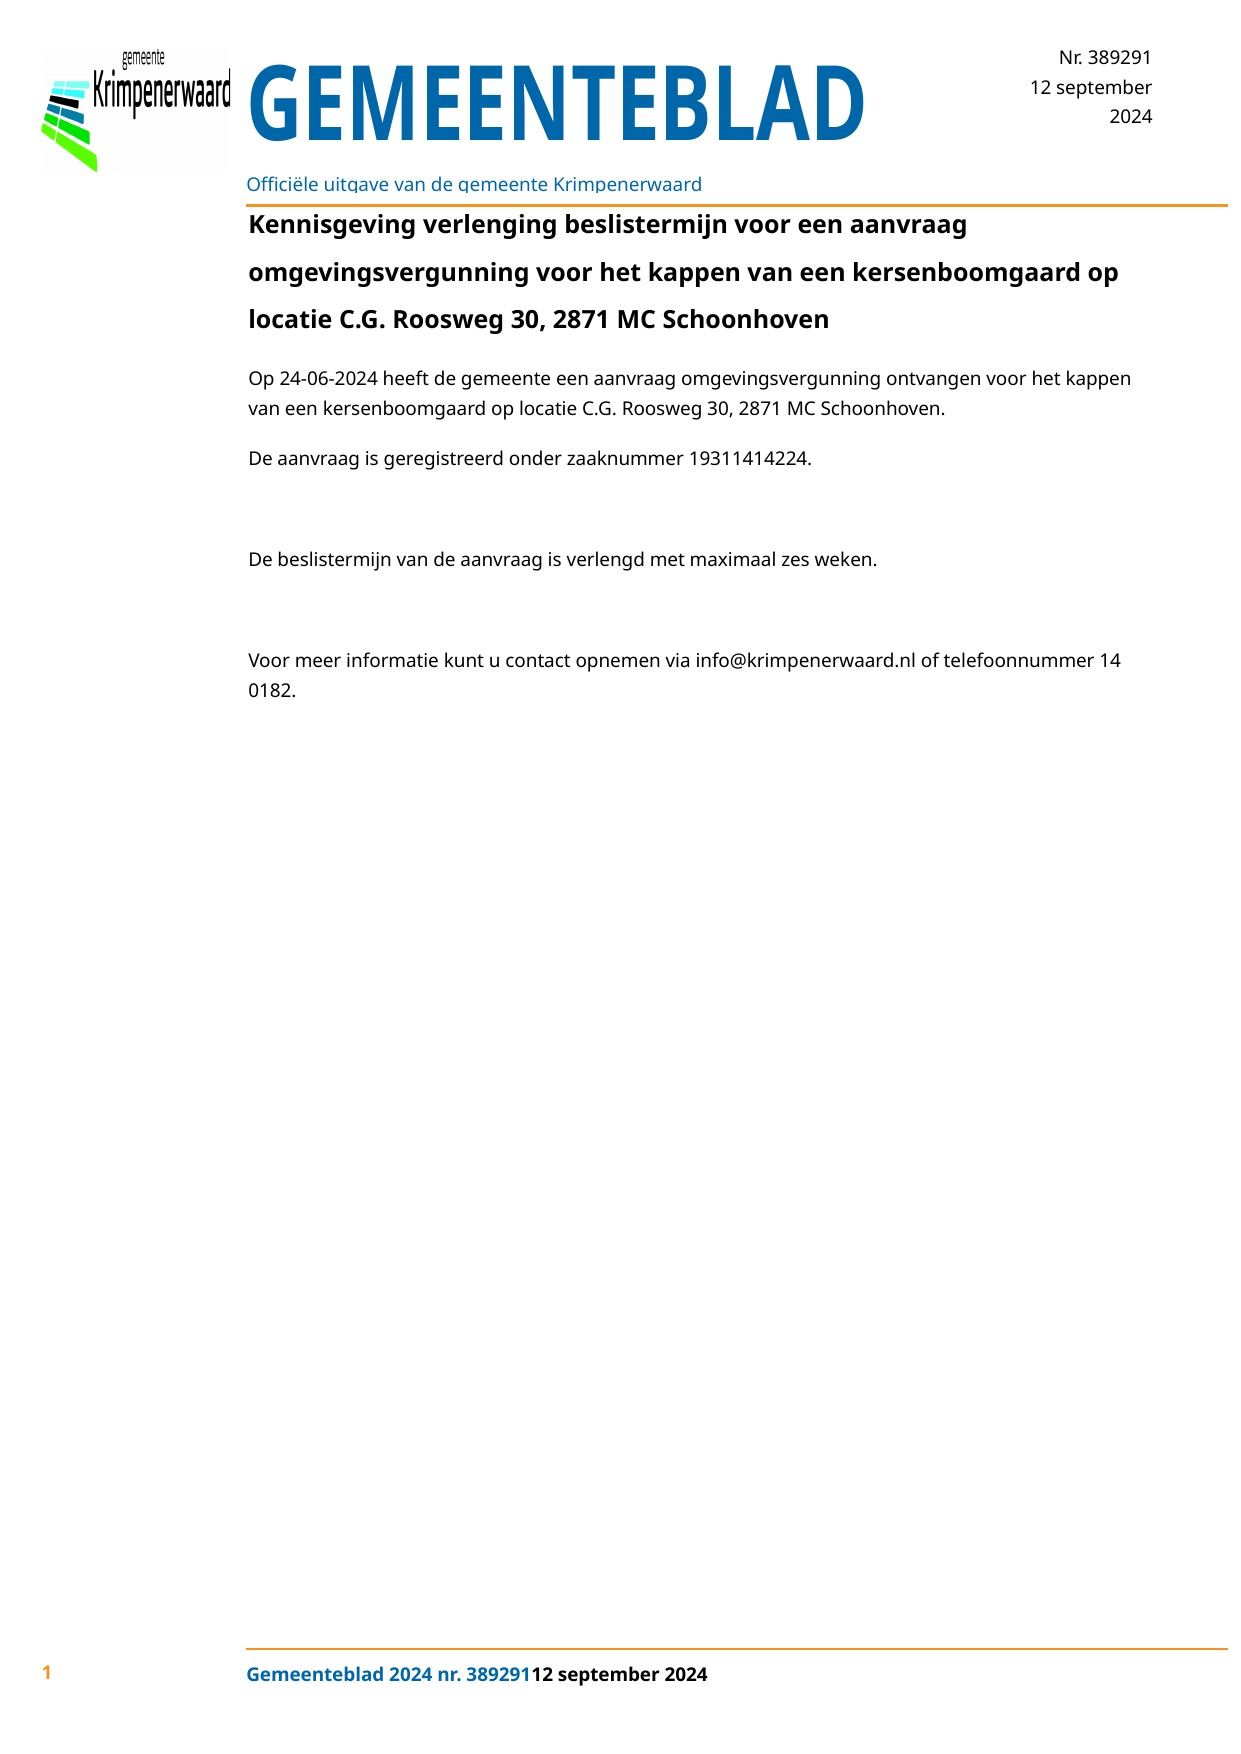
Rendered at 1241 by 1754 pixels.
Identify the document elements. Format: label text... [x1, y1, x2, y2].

text Voor meer informatie kunt u contact opnemen via info@krimpenerwaard.nl of telefoonnummer 14 0182. [248, 647, 1152, 702]
text Kennisgeving verlenging beslistermijn voor een aanvraag omgevingsvergunning voor het kappen van een kersenboomgaard op locatie C.G. Roosweg 30, 2871 MC Schoonhoven [248, 207, 1152, 336]
picture [41, 47, 231, 172]
text De beslistermijn van de aanvraag is verlengd met maximaal zes weken. [248, 546, 1152, 572]
text Op 24-06-2024 heeft de gemeente een aanvraag omgevingsvergunning ontvangen voor het kappen van een kersenboomgaard op locatie C.G. Roosweg 30, 2871 MC Schoonhoven. [248, 366, 1152, 421]
text De aanvraag is geregistreerd onder zaaknummer 19311414224. [248, 446, 1152, 471]
